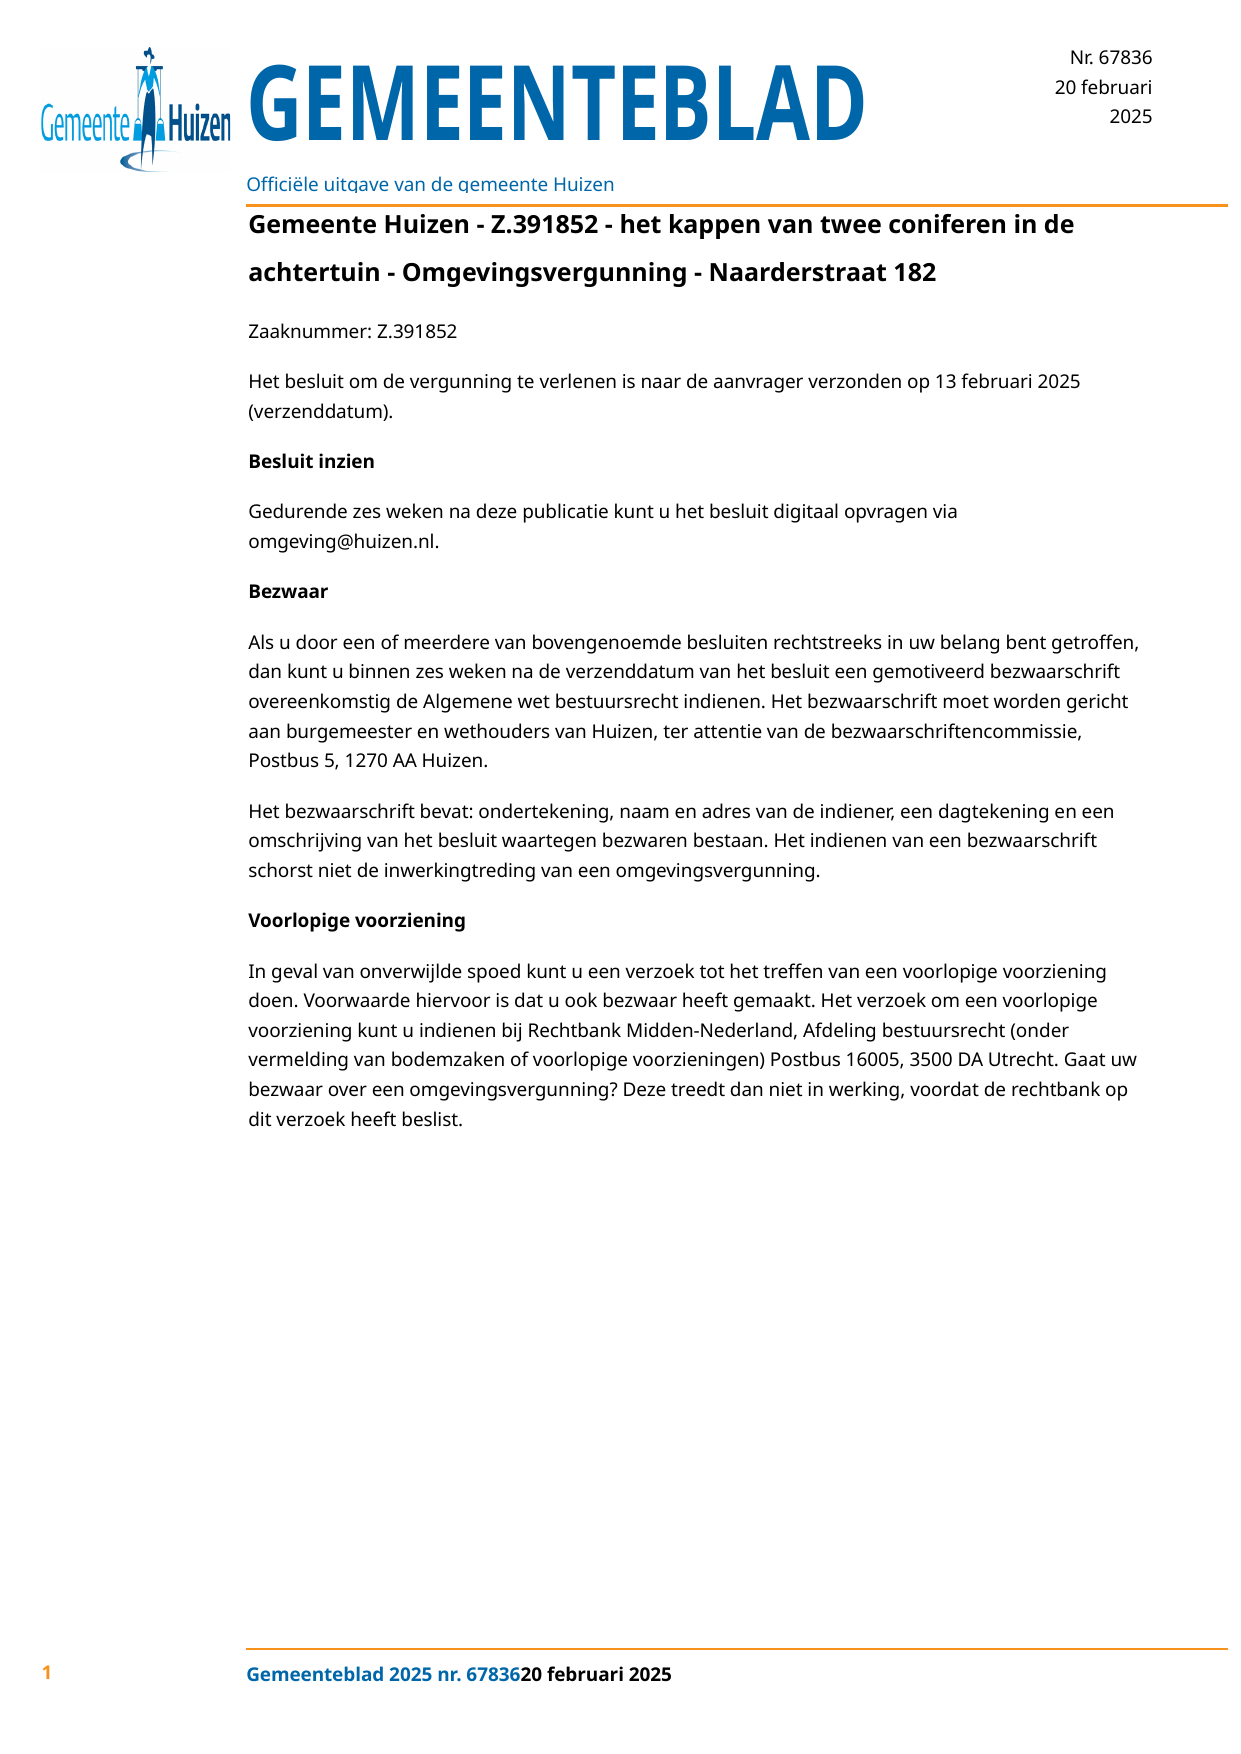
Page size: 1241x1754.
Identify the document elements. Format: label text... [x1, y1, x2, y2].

text Het bezwaarschrift bevat: ondertekening, naam en adres van de indiener, een dagtekening en een omschrijving van het besluit waartegen bezwaren bestaan. Het indienen van een bezwaarschrift schorst niet de inwerkingtreding van een omgevingsvergunning. [248, 798, 1152, 883]
text Gedurende zes weken na deze publicatie kunt u het besluit digitaal opvragen via omgeving@huizen.nl. [248, 499, 1152, 554]
text Voorlopige voorziening [248, 907, 1152, 933]
picture [41, 47, 231, 172]
text Gemeente Huizen - Z.391852 - het kappen van twee coniferen in de achtertuin - Omgevingsvergunning - Naarderstraat 182 [248, 207, 1152, 288]
text Zaaknummer: Z.391852 [248, 318, 1152, 344]
text Bezwaar [248, 579, 1152, 604]
text Besluit inzien [248, 448, 1152, 474]
text In geval van onverwijlde spoed kunt u een verzoek tot het treffen van een voorlopige voorziening doen. Voorwaarde hiervoor is dat u ook bezwaar heeft gemaakt. Het verzoek om een voorlopige voorziening kunt u indienen bij Rechtbank Midden-Nederland, Afdeling bestuursrecht (onder vermelding van bodemzaken of voorlopige voorzieningen) Postbus 16005, 3500 DA Utrecht. Gaat uw bezwaar over een omgevingsvergunning? Deze treedt dan niet in werking, voordat de rechtbank op dit verzoek heeft beslist. [248, 958, 1152, 1132]
text Als u door een of meerdere van bovengenoemde besluiten rechtstreeks in uw belang bent getroffen, dan kunt u binnen zes weken na de verzenddatum van het besluit een gemotiveerd bezwaarschrift overeenkomstig de Algemene wet bestuursrecht indienen. Het bezwaarschrift moet worden gericht aan burgemeester en wethouders van Huizen, ter attentie van de bezwaarschriftencommissie, Postbus 5, 1270 AA Huizen. [248, 629, 1152, 773]
text Het besluit om de vergunning te verlenen is naar de aanvrager verzonden op 13 februari 2025 (verzenddatum). [248, 368, 1152, 424]
